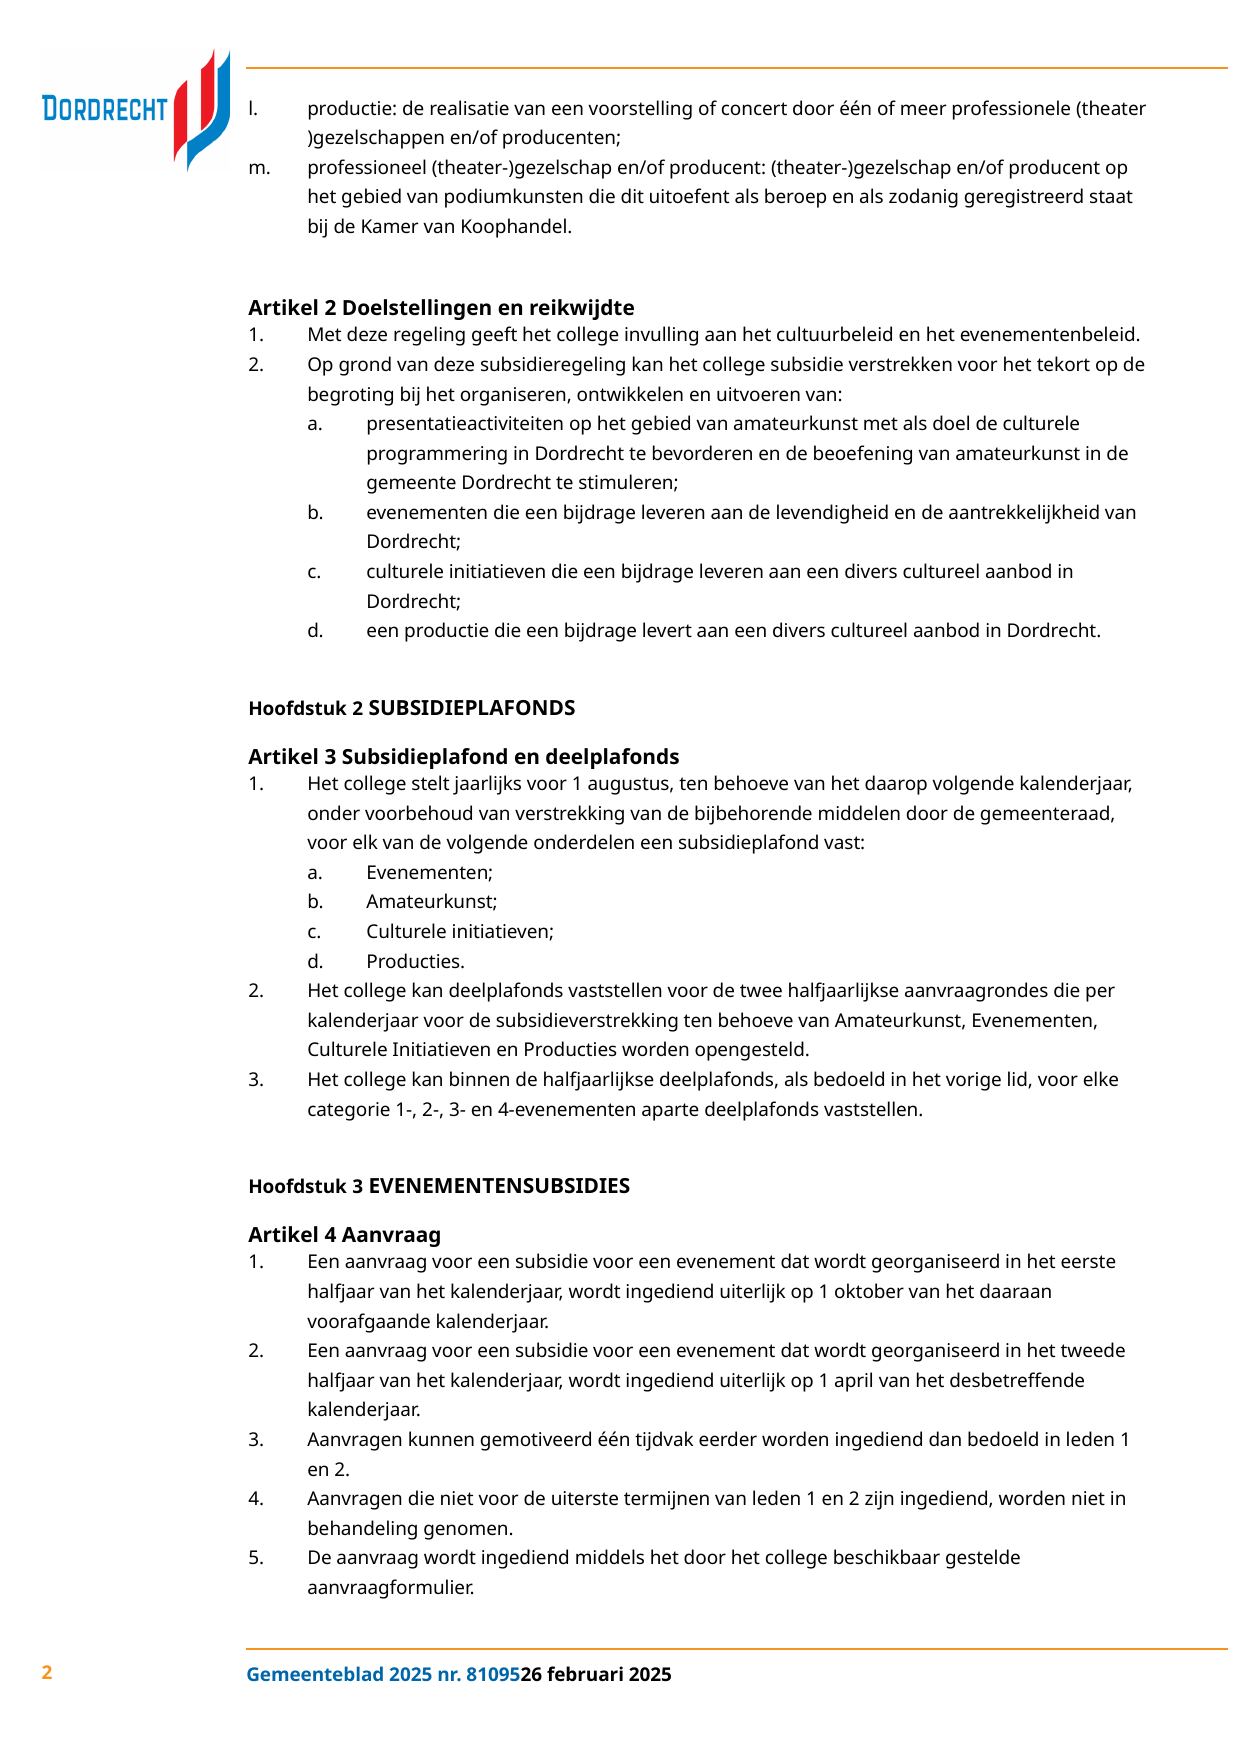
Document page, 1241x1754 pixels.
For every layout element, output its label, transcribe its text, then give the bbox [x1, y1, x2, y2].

list Een aanvraag voor een subsidie voor een evenement dat wordt georganiseerd in het eerste halfjaar van het kalenderjaar, wordt ingediend uiterlijk op 1 oktober van het daaraan voorafgaande kalenderjaar. [248, 1249, 1152, 1333]
list Het college kan deelplafonds vaststellen voor de twee halfjaarlijkse aanvraagrondes die per kalenderjaar voor de subsidieverstrekking ten behoeve van Amateurkunst, Evenementen, Culturele Initiatieven en Producties worden opengesteld. [248, 977, 1152, 1062]
text Artikel 2 Doelstellingen en reikwijdte [248, 293, 1152, 322]
list Amateurkunst; [307, 889, 1152, 914]
list Culturele initiatieven; [307, 918, 1152, 944]
list Op grond van deze subsidieregeling kan het college subsidie verstrekken voor het tekort op de begroting bij het organiseren, ontwikkelen en uitvoeren van: [248, 351, 1152, 406]
text Artikel 3 Subsidieplafond en deelplafonds [248, 742, 1152, 770]
list presentatieactiviteiten op het gebied van amateurkunst met als doel de culturele programmering in Dordrecht te bevorderen en de beoefening van amateurkunst in de gemeente Dordrecht te stimuleren; [307, 410, 1152, 495]
list Aanvragen die niet voor de uiterste termijnen van leden 1 en 2 zijn ingediend, worden niet in behandeling genomen. [248, 1485, 1152, 1541]
picture [41, 47, 231, 172]
list Aanvragen kunnen gemotiveerd één tijdvak eerder worden ingediend dan bedoeld in leden 1 en 2. [248, 1426, 1152, 1481]
text Hoofdstuk 3 EVENEMENTENSUBSIDIES [248, 1171, 1152, 1199]
list evenementen die een bijdrage leveren aan de levendigheid en de aantrekkelijkheid van Dordrecht; [307, 499, 1152, 554]
list culturele initiatieven die een bijdrage leveren aan een divers cultureel aanbod in Dordrecht; [307, 558, 1152, 613]
list professioneel (theater-)gezelschap en/of producent: (theater-)gezelschap en/of producent op het gebied van podiumkunsten die dit uitoefent als beroep en als zodanig geregistreerd staat bij de Kamer van Koophandel. [248, 154, 1152, 239]
list De aanvraag wordt ingediend middels het door het college beschikbaar gestelde aanvraagformulier. [248, 1544, 1152, 1600]
list Evenementen; [307, 859, 1152, 885]
list productie: de realisatie van een voorstelling of concert door één of meer professionele (theater )gezelschappen en/of producenten; [248, 95, 1152, 150]
list Een aanvraag voor een subsidie voor een evenement dat wordt georganiseerd in het tweede halfjaar van het kalenderjaar, wordt ingediend uiterlijk op 1 april van het desbetreffende kalenderjaar. [248, 1337, 1152, 1422]
list Met deze regeling geeft het college invulling aan het cultuurbeleid en het evenementenbeleid. [248, 322, 1152, 347]
list Producties. [307, 948, 1152, 973]
list Het college kan binnen de halfjaarlijkse deelplafonds, als bedoeld in het vorige lid, voor elke categorie 1-, 2-, 3- en 4-evenementen aparte deelplafonds vaststellen. [248, 1066, 1152, 1121]
text Artikel 4 Aanvraag [248, 1220, 1152, 1249]
list Het college stelt jaarlijks voor 1 augustus, ten behoeve van het daarop volgende kalenderjaar, onder voorbehoud van verstrekking van de bijbehorende middelen door de gemeenteraad, voor elk van de volgende onderdelen een subsidieplafond vast: [248, 770, 1152, 855]
text Hoofdstuk 2 SUBSIDIEPLAFONDS [248, 693, 1152, 721]
list een productie die een bijdrage levert aan een divers cultureel aanbod in Dordrecht. [307, 617, 1152, 643]
